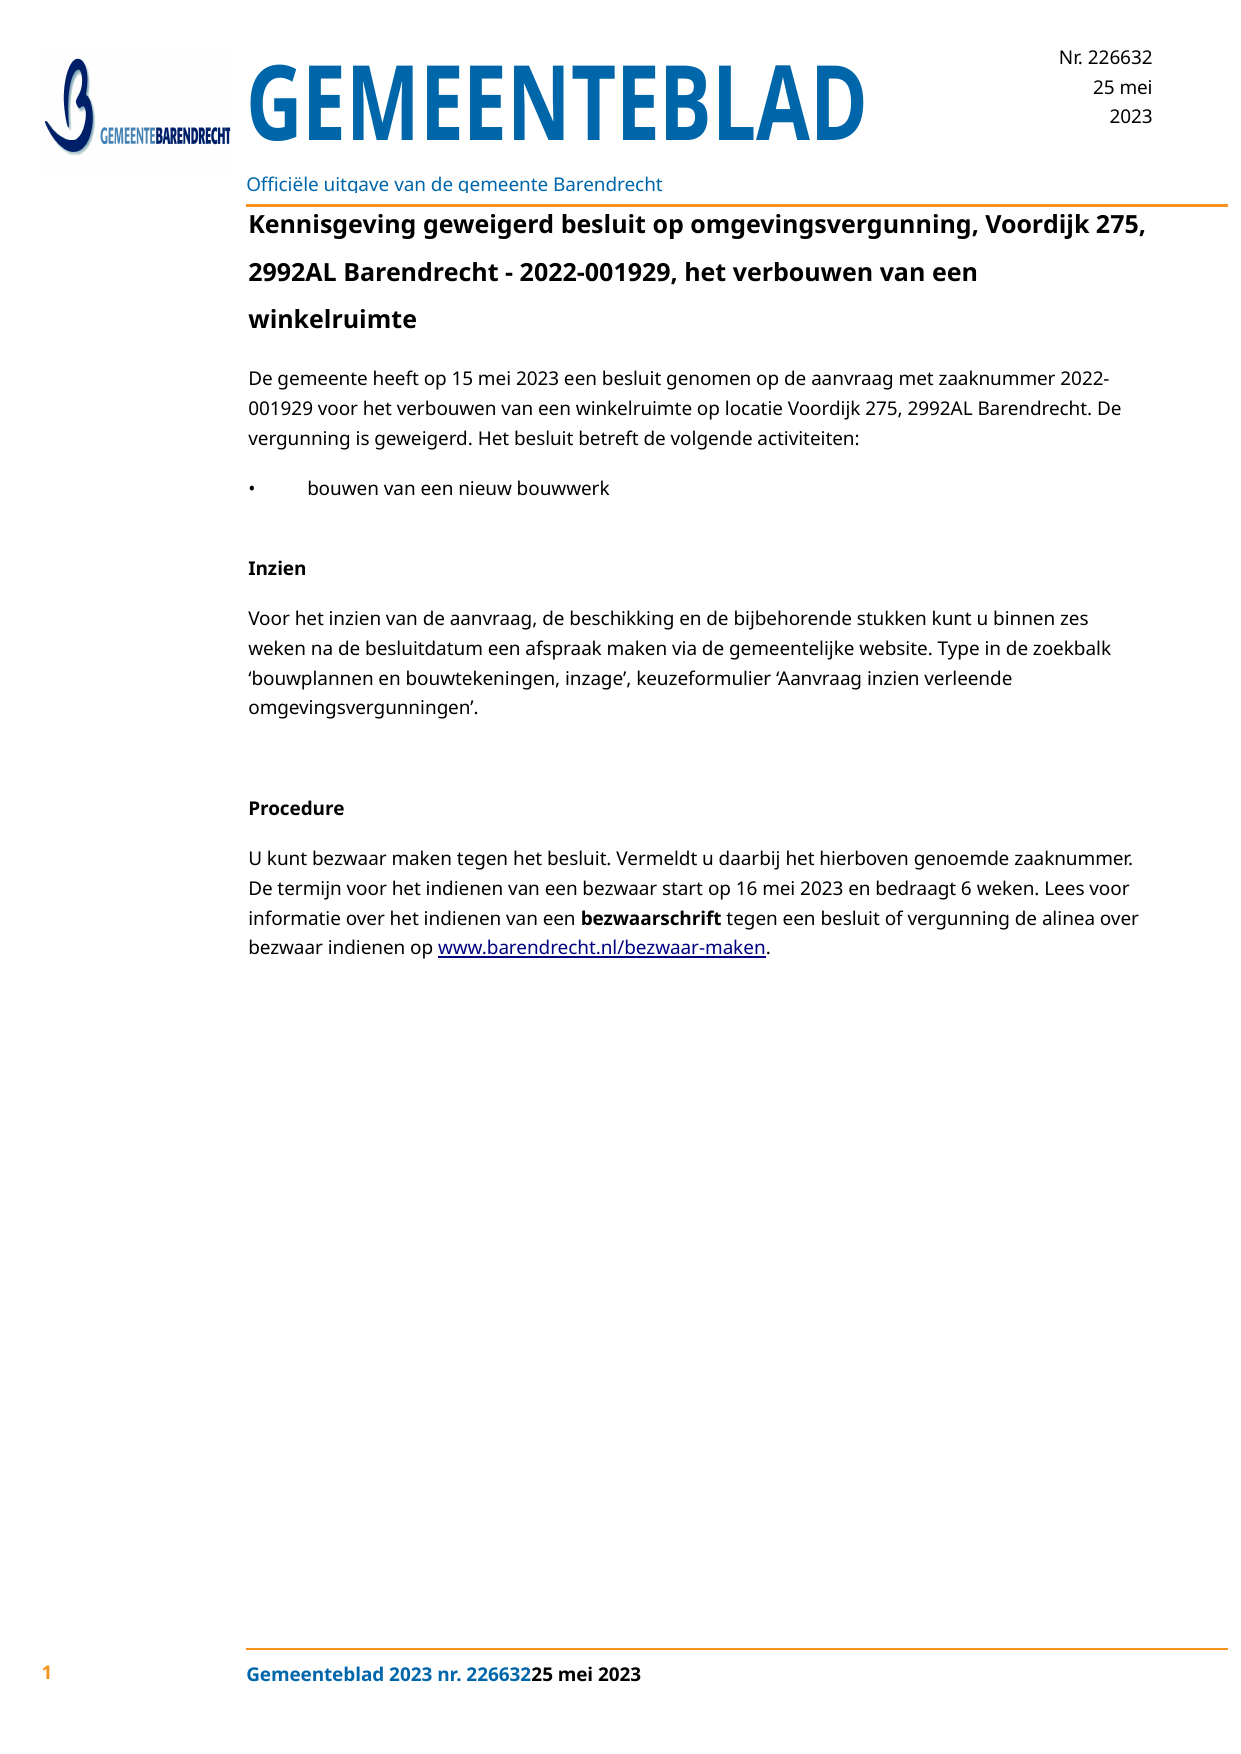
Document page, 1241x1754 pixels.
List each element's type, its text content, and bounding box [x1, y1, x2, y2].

text Procedure [248, 795, 1152, 821]
list bouwen van een nieuw bouwwerk [248, 475, 1152, 501]
picture [41, 47, 231, 172]
text Inzien [248, 555, 1152, 581]
text U kunt bezwaar maken tegen het besluit. Vermeldt u daarbij het hierboven genoemde zaaknummer. De termijn voor het indienen van een bezwaar start op 16 mei 2023 en bedraagt 6 weken. Lees voor informatie over het indienen van een bezwaarschrift tegen een besluit of vergunning de alinea over bezwaar indienen op www.barendrecht.nl/bezwaar-maken. [248, 846, 1152, 960]
text Kennisgeving geweigerd besluit op omgevingsvergunning, Voordijk 275, 2992AL Barendrecht - 2022-001929, het verbouwen van een winkelruimte [248, 207, 1152, 336]
text De gemeente heeft op 15 mei 2023 een besluit genomen op de aanvraag met zaaknummer 2022-001929 voor het verbouwen van een winkelruimte op locatie Voordijk 275, 2992AL Barendrecht. De vergunning is geweigerd. Het besluit betreft de volgende activiteiten: [248, 366, 1152, 450]
text Voor het inzien van de aanvraag, de beschikking en de bijbehorende stukken kunt u binnen zes weken na de besluitdatum een afspraak maken via de gemeentelijke website. Type in de zoekbalk ‘bouwplannen en bouwtekeningen, inzage’, keuzeformulier ‘Aanvraag inzien verleende omgevingsvergunningen’. [248, 606, 1152, 720]
